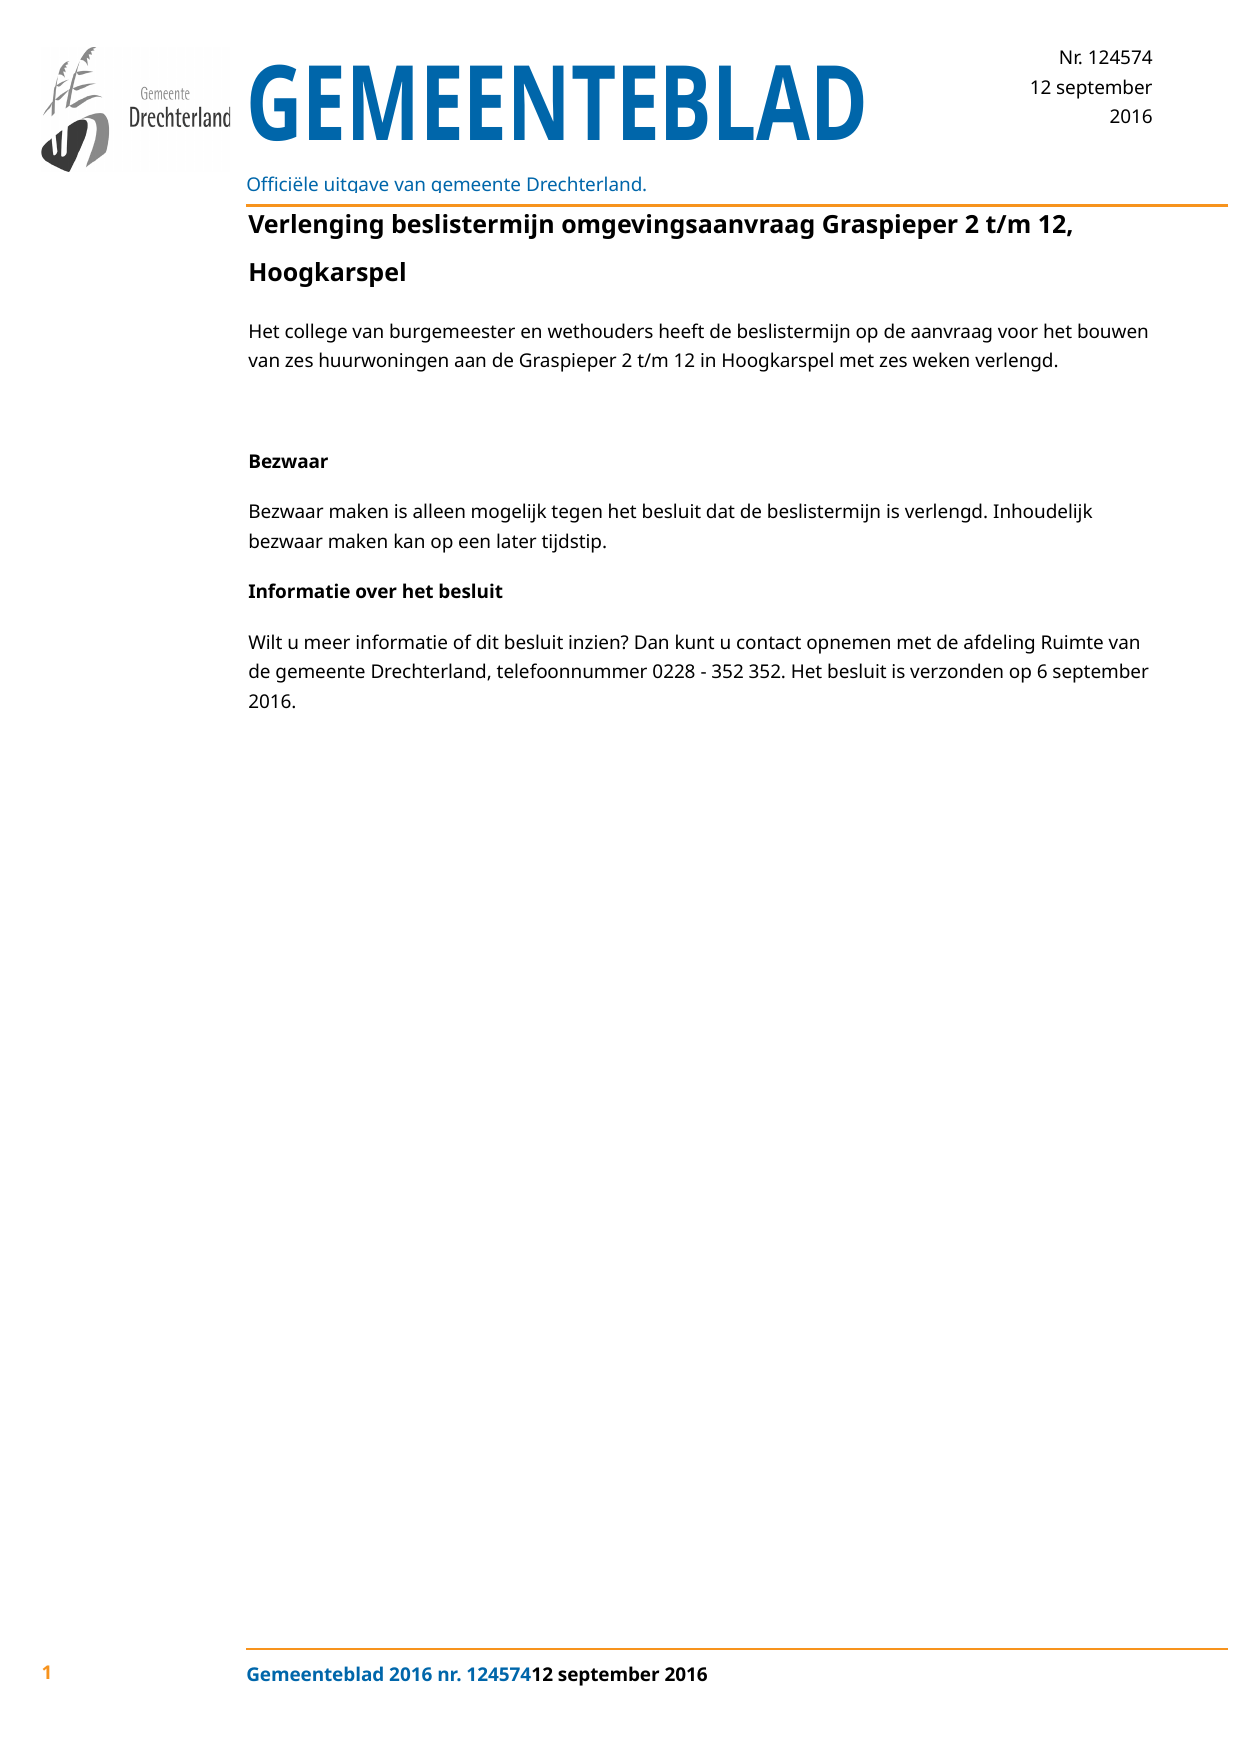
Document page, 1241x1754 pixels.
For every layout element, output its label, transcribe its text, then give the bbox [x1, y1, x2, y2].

text Bezwaar [248, 448, 1152, 474]
picture [41, 47, 231, 172]
text Bezwaar maken is alleen mogelijk tegen het besluit dat de beslistermijn is verlengd. Inhoudelijk bezwaar maken kan op een later tijdstip. [248, 499, 1152, 554]
text Verlenging beslistermijn omgevingsaanvraag Graspieper 2 t/m 12, Hoogkarspel [248, 207, 1152, 288]
text Informatie over het besluit [248, 579, 1152, 604]
text Het college van burgemeester en wethouders heeft de beslistermijn op de aanvraag voor het bouwen van zes huurwoningen aan de Graspieper 2 t/m 12 in Hoogkarspel met zes weken verlengd. [248, 318, 1152, 373]
text Wilt u meer informatie of dit besluit inzien? Dan kunt u contact opnemen met de afdeling Ruimte van de gemeente Drechterland, telefoonnummer 0228 - 352 352. Het besluit is verzonden op 6 september 2016. [248, 629, 1152, 714]
